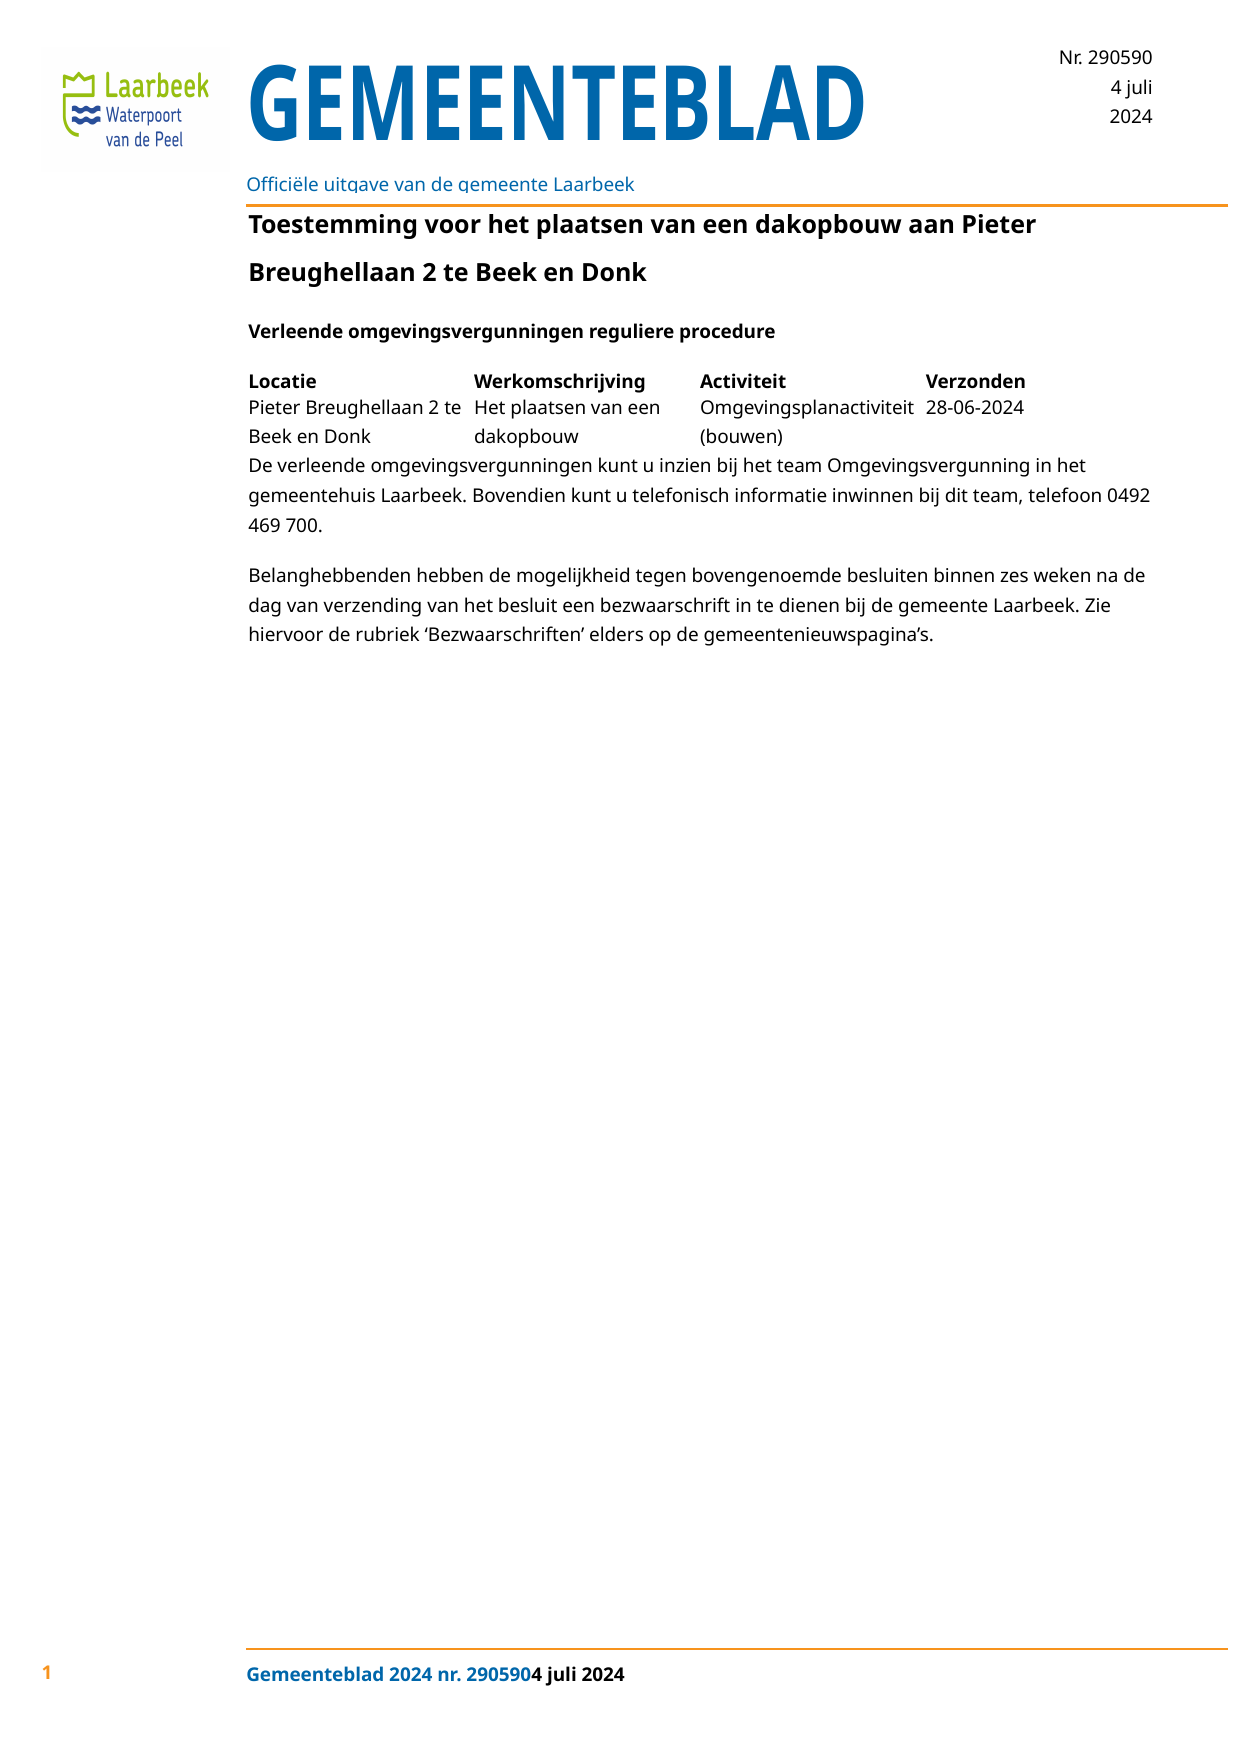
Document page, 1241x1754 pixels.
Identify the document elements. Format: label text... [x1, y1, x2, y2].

text De verleende omgevingsvergunningen kunt u inzien bij het team Omgevingsvergunning in het gemeentehuis Laarbeek. Bovendien kunt u telefonisch informatie inwinnen bij dit team, telefoon 0492 469 700. [248, 453, 1152, 538]
text Toestemming voor het plaatsen van een dakopbouw aan Pieter Breughellaan 2 te Beek en Donk [248, 207, 1152, 288]
table_header Werkomschrijving [474, 369, 700, 394]
picture [41, 47, 231, 172]
table_cell Omgevingsplanactiviteit (bouwen) [700, 394, 926, 449]
table_cell Pieter Breughellaan 2 te Beek en Donk [248, 394, 474, 449]
table_header Verzonden [926, 369, 1152, 394]
text Belanghebbenden hebben de mogelijkheid tegen bovengenoemde besluiten binnen zes weken na de dag van verzending van het besluit een bezwaarschrift in te dienen bij de gemeente Laarbeek. Zie hiervoor de rubriek ‘Bezwaarschriften’ elders op de gemeentenieuwspagina’s. [248, 562, 1152, 647]
table_cell Het plaatsen van een dakopbouw [474, 394, 700, 449]
table_cell 28-06-2024 [926, 394, 1152, 449]
text Verleende omgevingsvergunningen reguliere procedure [248, 318, 1152, 344]
table_header Activiteit [700, 369, 926, 394]
table_header Locatie [248, 369, 474, 394]
